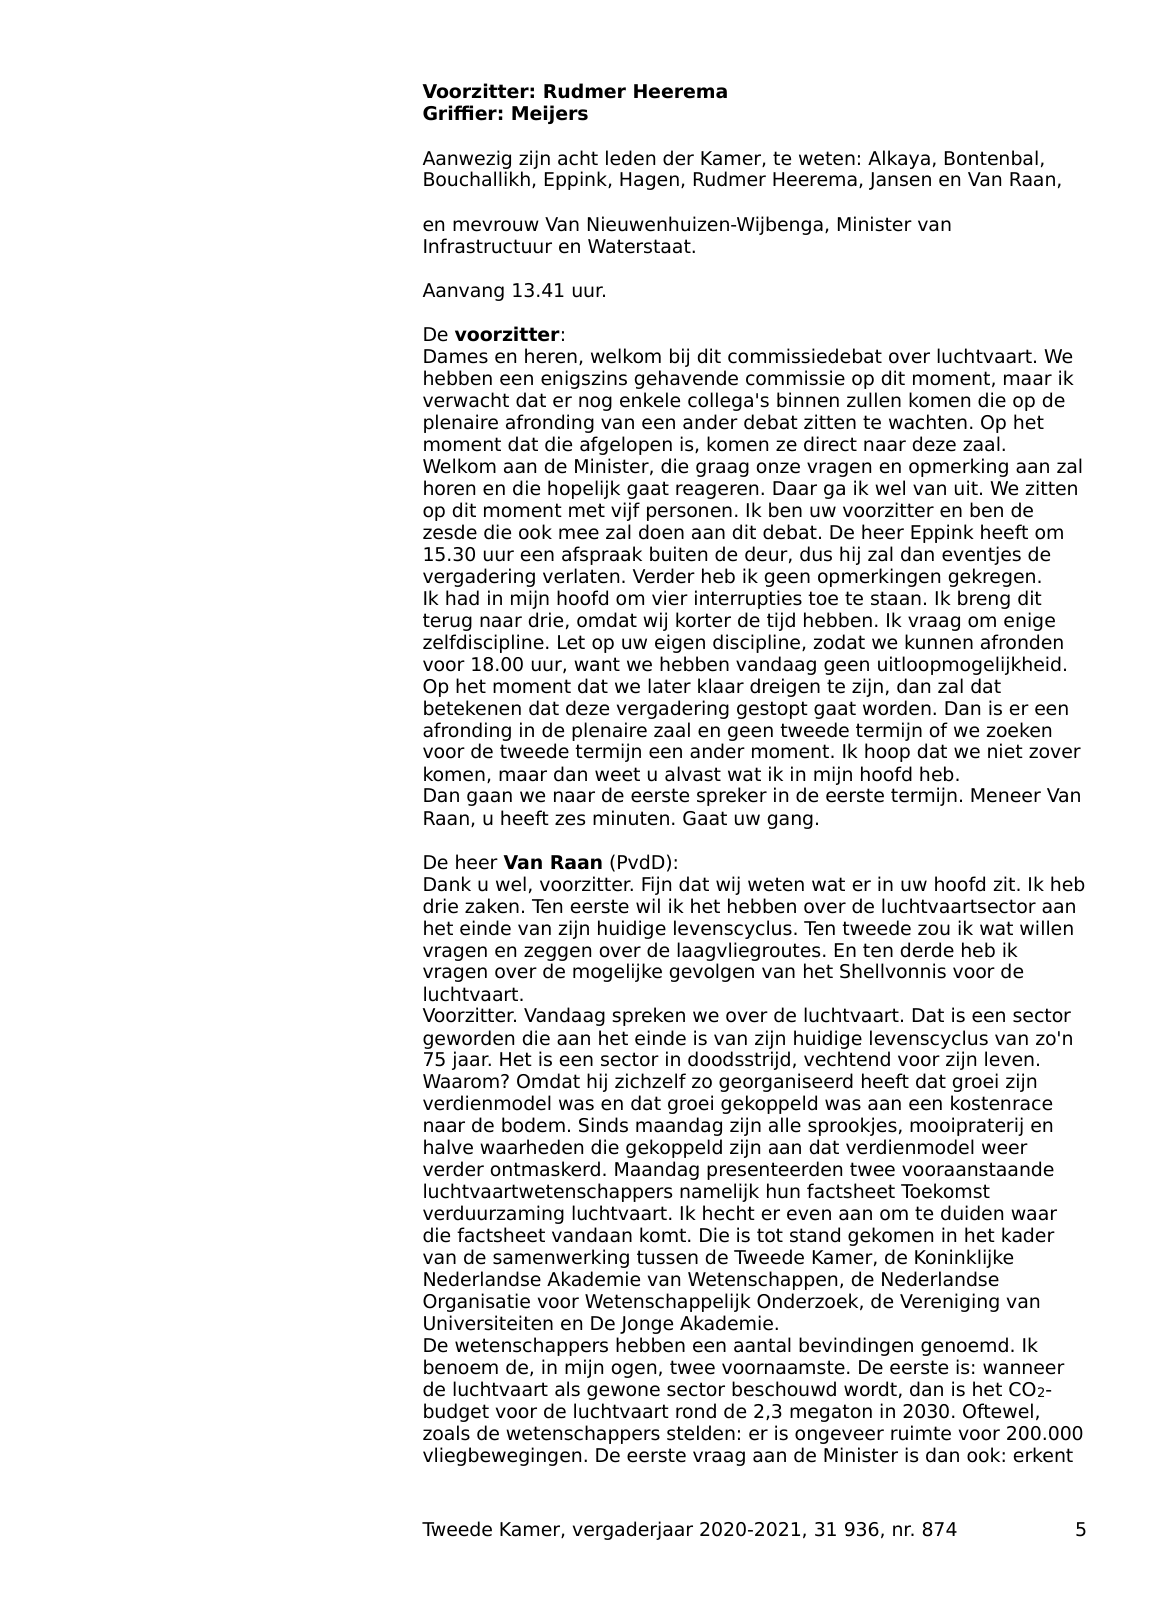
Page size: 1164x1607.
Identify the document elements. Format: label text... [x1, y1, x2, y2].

text Welkom aan de Minister, die graag onze vragen en opmerking aan zal horen en die hopelijk gaat reageren. Daar ga ik wel van uit. We zitten op dit moment met vijf personen. Ik ben uw voorzitter en ben de zesde die ook mee zal doen aan dit debat. De heer Eppink heeft om 15.30 uur een afspraak buiten de deur, dus hij zal dan eventjes de vergadering verlaten. Verder heb ik geen opmerkingen gekregen. [422, 456, 1087, 588]
text Voorzitter. Vandaag spreken we over de luchtvaart. Dat is een sector geworden die aan het einde is van zijn huidige levenscyclus van zo'n 75 jaar. Het is een sector in doodsstrijd, vechtend voor zijn leven. Waarom? Omdat hij zichzelf zo georganiseerd heeft dat groei zijn verdienmodel was en dat groei gekoppeld was aan een kostenrace naar de bodem. Sinds maandag zijn alle sprookjes, mooipraterij en halve waarheden die gekoppeld zijn aan dat verdienmodel weer verder ontmaskerd. Maandag presenteerden twee vooraanstaande luchtvaartwetenschappers namelijk hun factsheet Toekomst verduurzaming luchtvaart. Ik hecht er even aan om te duiden waar die factsheet vandaan komt. Die is tot stand gekomen in het kader van de samenwerking tussen de Tweede Kamer, de Koninklijke Nederlandse Akademie van Wetenschappen, de Nederlandse Organisatie voor Wetenschappelijk Onderzoek, de Vereniging van Universiteiten en De Jonge Akademie. [422, 1005, 1087, 1335]
text en mevrouw Van Nieuwenhuizen-Wijbenga, Minister van Infrastructuur en Waterstaat. [422, 213, 1087, 257]
text De voorzitter: [422, 324, 1087, 346]
text De heer Van Raan (PvdD): [422, 852, 1087, 873]
text De wetenschappers hebben een aantal bevindingen genoemd. Ik benoem de, in mijn ogen, twee voornaamste. De eerste is: wanneer de luchtvaart als gewone sector beschouwd wordt, dan is het CO2-budget voor de luchtvaart rond de 2,3 megaton in 2030. Oftewel, zoals de wetenschappers stelden: er is ongeveer ruimte voor 200.000 vliegbewegingen. De eerste vraag aan de Minister is dan ook: erkent [422, 1335, 1087, 1467]
text Voorzitter: Rudmer Heerema [422, 81, 1087, 103]
text Dank u wel, voorzitter. Fijn dat wij weten wat er in uw hoofd zit. Ik heb drie zaken. Ten eerste wil ik het hebben over de luchtvaartsector aan het einde van zijn huidige levenscyclus. Ten tweede zou ik wat willen vragen en zeggen over de laagvliegroutes. En ten derde heb ik vragen over de mogelijke gevolgen van het Shellvonnis voor de luchtvaart. [422, 873, 1087, 1005]
text Dames en heren, welkom bij dit commissiedebat over luchtvaart. We hebben een enigszins gehavende commissie op dit moment, maar ik verwacht dat er nog enkele collega's binnen zullen komen die op de plenaire afronding van een ander debat zitten te wachten. Op het moment dat die afgelopen is, komen ze direct naar deze zaal. [422, 346, 1087, 456]
text Griffier: Meijers [422, 103, 1087, 125]
text Aanvang 13.41 uur. [422, 280, 1087, 302]
text Aanwezig zijn acht leden der Kamer, te weten: Alkaya, Bontenbal, Bouchallikh, Eppink, Hagen, Rudmer Heerema, Jansen en Van Raan, [422, 147, 1087, 191]
text Dan gaan we naar de eerste spreker in de eerste termijn. Meneer Van Raan, u heeft zes minuten. Gaat uw gang. [422, 785, 1087, 829]
text Ik had in mijn hoofd om vier interrupties toe te staan. Ik breng dit terug naar drie, omdat wij korter de tijd hebben. Ik vraag om enige zelfdiscipline. Let op uw eigen discipline, zodat we kunnen afronden voor 18.00 uur, want we hebben vandaag geen uitloopmogelijkheid. Op het moment dat we later klaar dreigen te zijn, dan zal dat betekenen dat deze vergadering gestopt gaat worden. Dan is er een afronding in de plenaire zaal en geen tweede termijn of we zoeken voor de tweede termijn een ander moment. Ik hoop dat we niet zover komen, maar dan weet u alvast wat ik in mijn hoofd heb. [422, 588, 1087, 785]
